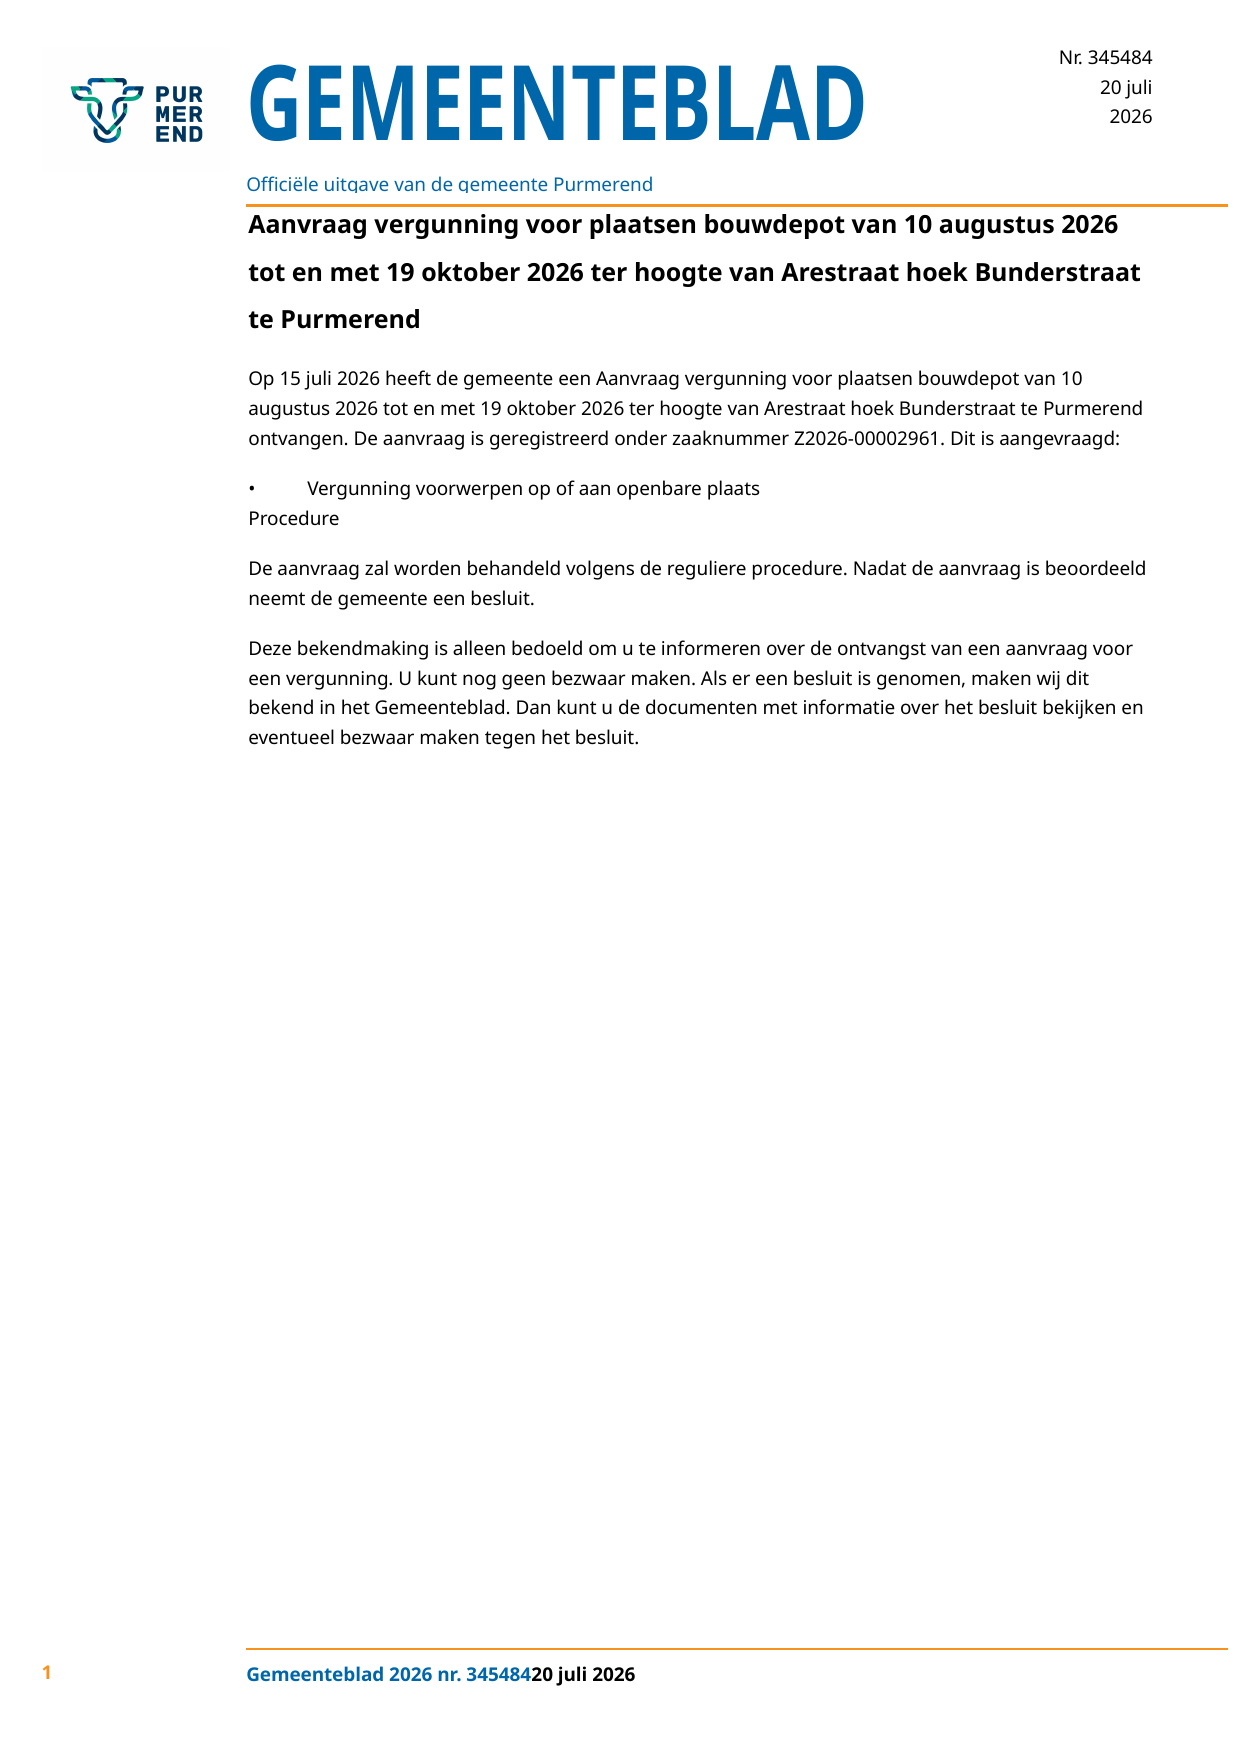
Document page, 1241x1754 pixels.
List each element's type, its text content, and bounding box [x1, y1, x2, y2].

list Vergunning voorwerpen op of aan openbare plaats [248, 475, 1152, 501]
text Deze bekendmaking is alleen bedoeld om u te informeren over de ontvangst van een aanvraag voor een vergunning. U kunt nog geen bezwaar maken. Als er een besluit is genomen, maken wij dit bekend in het Gemeenteblad. Dan kunt u de documenten met informatie over het besluit bekijken en eventueel bezwaar maken tegen het besluit. [248, 635, 1152, 749]
text De aanvraag zal worden behandeld volgens de reguliere procedure. Nadat de aanvraag is beoordeeld neemt de gemeente een besluit. [248, 555, 1152, 610]
text Procedure [248, 505, 1152, 530]
text Aanvraag vergunning voor plaatsen bouwdepot van 10 augustus 2026 tot en met 19 oktober 2026 ter hoogte van Arestraat hoek Bunderstraat te Purmerend [248, 207, 1152, 336]
text Op 15 juli 2026 heeft de gemeente een Aanvraag vergunning voor plaatsen bouwdepot van 10 augustus 2026 tot en met 19 oktober 2026 ter hoogte van Arestraat hoek Bunderstraat te Purmerend ontvangen. De aanvraag is geregistreerd onder zaaknummer Z2026-00002961. Dit is aangevraagd: [248, 366, 1152, 450]
picture [41, 47, 231, 172]
